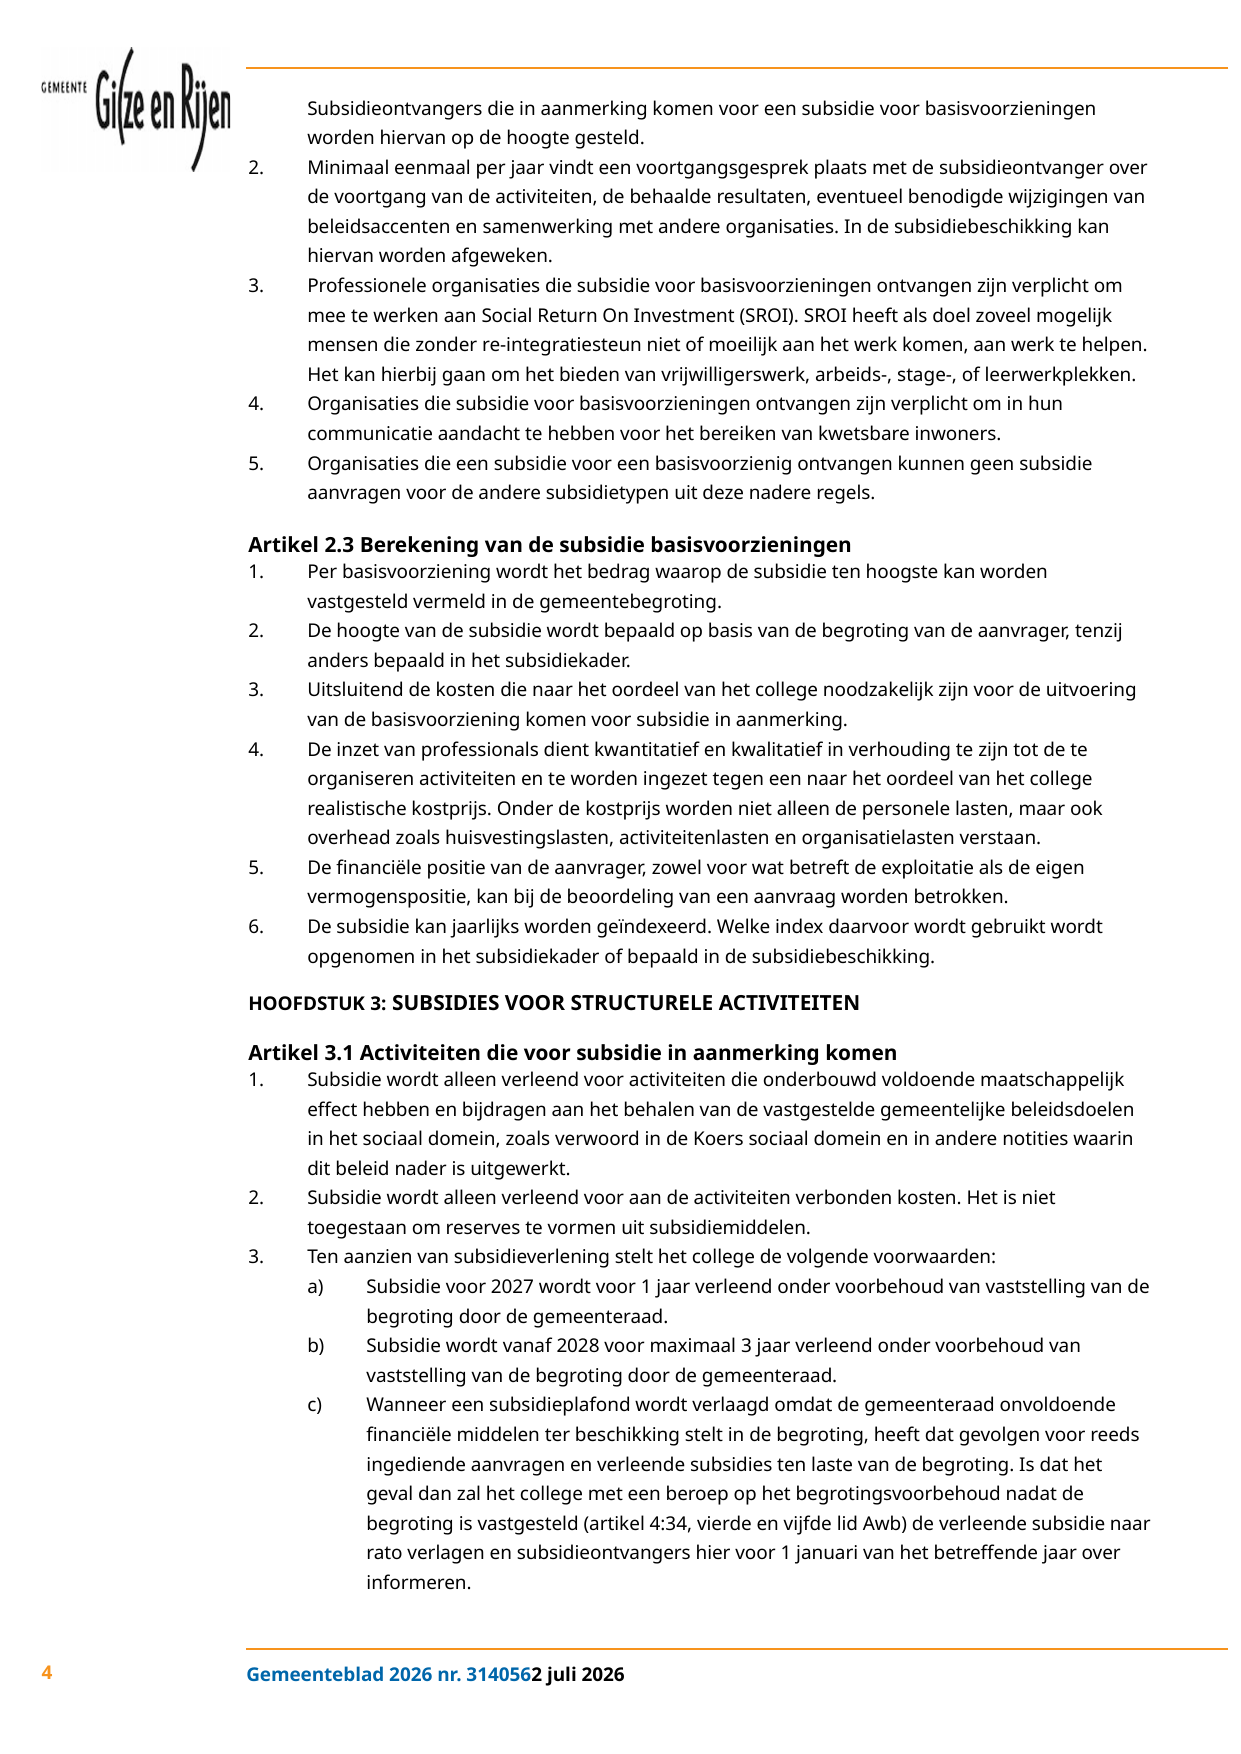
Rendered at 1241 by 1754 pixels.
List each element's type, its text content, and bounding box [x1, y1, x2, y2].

list De subsidie kan jaarlijks worden geïndexeerd. Welke index daarvoor wordt gebruikt wordt opgenomen in het subsidiekader of bepaald in de subsidiebeschikking. [248, 913, 1152, 968]
list Subsidie wordt vanaf 2028 voor maximaal 3 jaar verleend onder voorbehoud van vaststelling van de begroting door de gemeenteraad. [307, 1332, 1152, 1388]
text HOOFDSTUK 3: SUBSIDIES VOOR STRUCTURELE ACTIVITEITEN [248, 988, 1152, 1017]
list Subsidie wordt alleen verleend voor activiteiten die onderbouwd voldoende maatschappelijk effect hebben en bijdragen aan het behalen van de vastgestelde gemeentelijke beleidsdoelen in het sociaal domein, zoals verwoord in de Koers sociaal domein en in andere notities waarin dit beleid nader is uitgewerkt. [248, 1066, 1152, 1181]
list Organisaties die een subsidie voor een basisvoorzienig ontvangen kunnen geen subsidie aanvragen voor de andere subsidietypen uit deze nadere regels. [248, 450, 1152, 505]
list Professionele organisaties die subsidie voor basisvoorzieningen ontvangen zijn verplicht om mee te werken aan Social Return On Investment (SROI). SROI heeft als doel zoveel mogelijk mensen die zonder re-integratiesteun niet of moeilijk aan het werk komen, aan werk te helpen. Het kan hierbij gaan om het bieden van vrijwilligerswerk, arbeids-, stage-, of leerwerkplekken. [248, 272, 1152, 387]
list Per basisvoorziening wordt het bedrag waarop de subsidie ten hoogste kan worden vastgesteld vermeld in de gemeentebegroting. [248, 558, 1152, 613]
text Artikel 2.3 Berekening van de subsidie basisvoorzieningen [248, 530, 1152, 558]
list Subsidie wordt alleen verleend voor aan de activiteiten verbonden kosten. Het is niet toegestaan om reserves te vormen uit subsidiemiddelen. [248, 1184, 1152, 1240]
list De financiële positie van de aanvrager, zowel voor wat betreft de exploitatie als de eigen vermogenspositie, kan bij de beoordeling van een aanvraag worden betrokken. [248, 854, 1152, 909]
list Minimaal eenmaal per jaar vindt een voortgangsgesprek plaats met de subsidieontvanger over de voortgang van de activiteiten, de behaalde resultaten, eventueel benodigde wijzigingen van beleidsaccenten en samenwerking met andere organisaties. In de subsidiebeschikking kan hiervan worden afgeweken. [248, 154, 1152, 268]
picture [41, 47, 231, 172]
list Subsidieontvangers die in aanmerking komen voor een subsidie voor basisvoorzieningen worden hiervan op de hoogte gesteld. [248, 95, 1152, 150]
list Uitsluitend de kosten die naar het oordeel van het college noodzakelijk zijn voor de uitvoering van de basisvoorziening komen voor subsidie in aanmerking. [248, 677, 1152, 732]
list De hoogte van de subsidie wordt bepaald op basis van de begroting van de aanvrager, tenzij anders bepaald in het subsidiekader. [248, 617, 1152, 673]
text Artikel 3.1 Activiteiten die voor subsidie in aanmerking komen [248, 1038, 1152, 1066]
list Ten aanzien van subsidieverlening stelt het college de volgende voorwaarden: [248, 1244, 1152, 1269]
list Organisaties die subsidie voor basisvoorzieningen ontvangen zijn verplicht om in hun communicatie aandacht te hebben voor het bereiken van kwetsbare inwoners. [248, 391, 1152, 446]
list De inzet van professionals dient kwantitatief en kwalitatief in verhouding te zijn tot de te organiseren activiteiten en te worden ingezet tegen een naar het oordeel van het college realistische kostprijs. Onder de kostprijs worden niet alleen de personele lasten, maar ook overhead zoals huisvestingslasten, activiteitenlasten en organisatielasten verstaan. [248, 736, 1152, 850]
list Subsidie voor 2027 wordt voor 1 jaar verleend onder voorbehoud van vaststelling van de begroting door de gemeenteraad. [307, 1273, 1152, 1328]
list Wanneer een subsidieplafond wordt verlaagd omdat de gemeenteraad onvoldoende financiële middelen ter beschikking stelt in de begroting, heeft dat gevolgen voor reeds ingediende aanvragen en verleende subsidies ten laste van de begroting. Is dat het geval dan zal het college met een beroep op het begrotingsvoorbehoud nadat de begroting is vastgesteld (artikel 4:34, vierde en vijfde lid Awb) de verleende subsidie naar rato verlagen en subsidieontvangers hier voor 1 januari van het betreffende jaar over informeren. [307, 1392, 1152, 1595]
